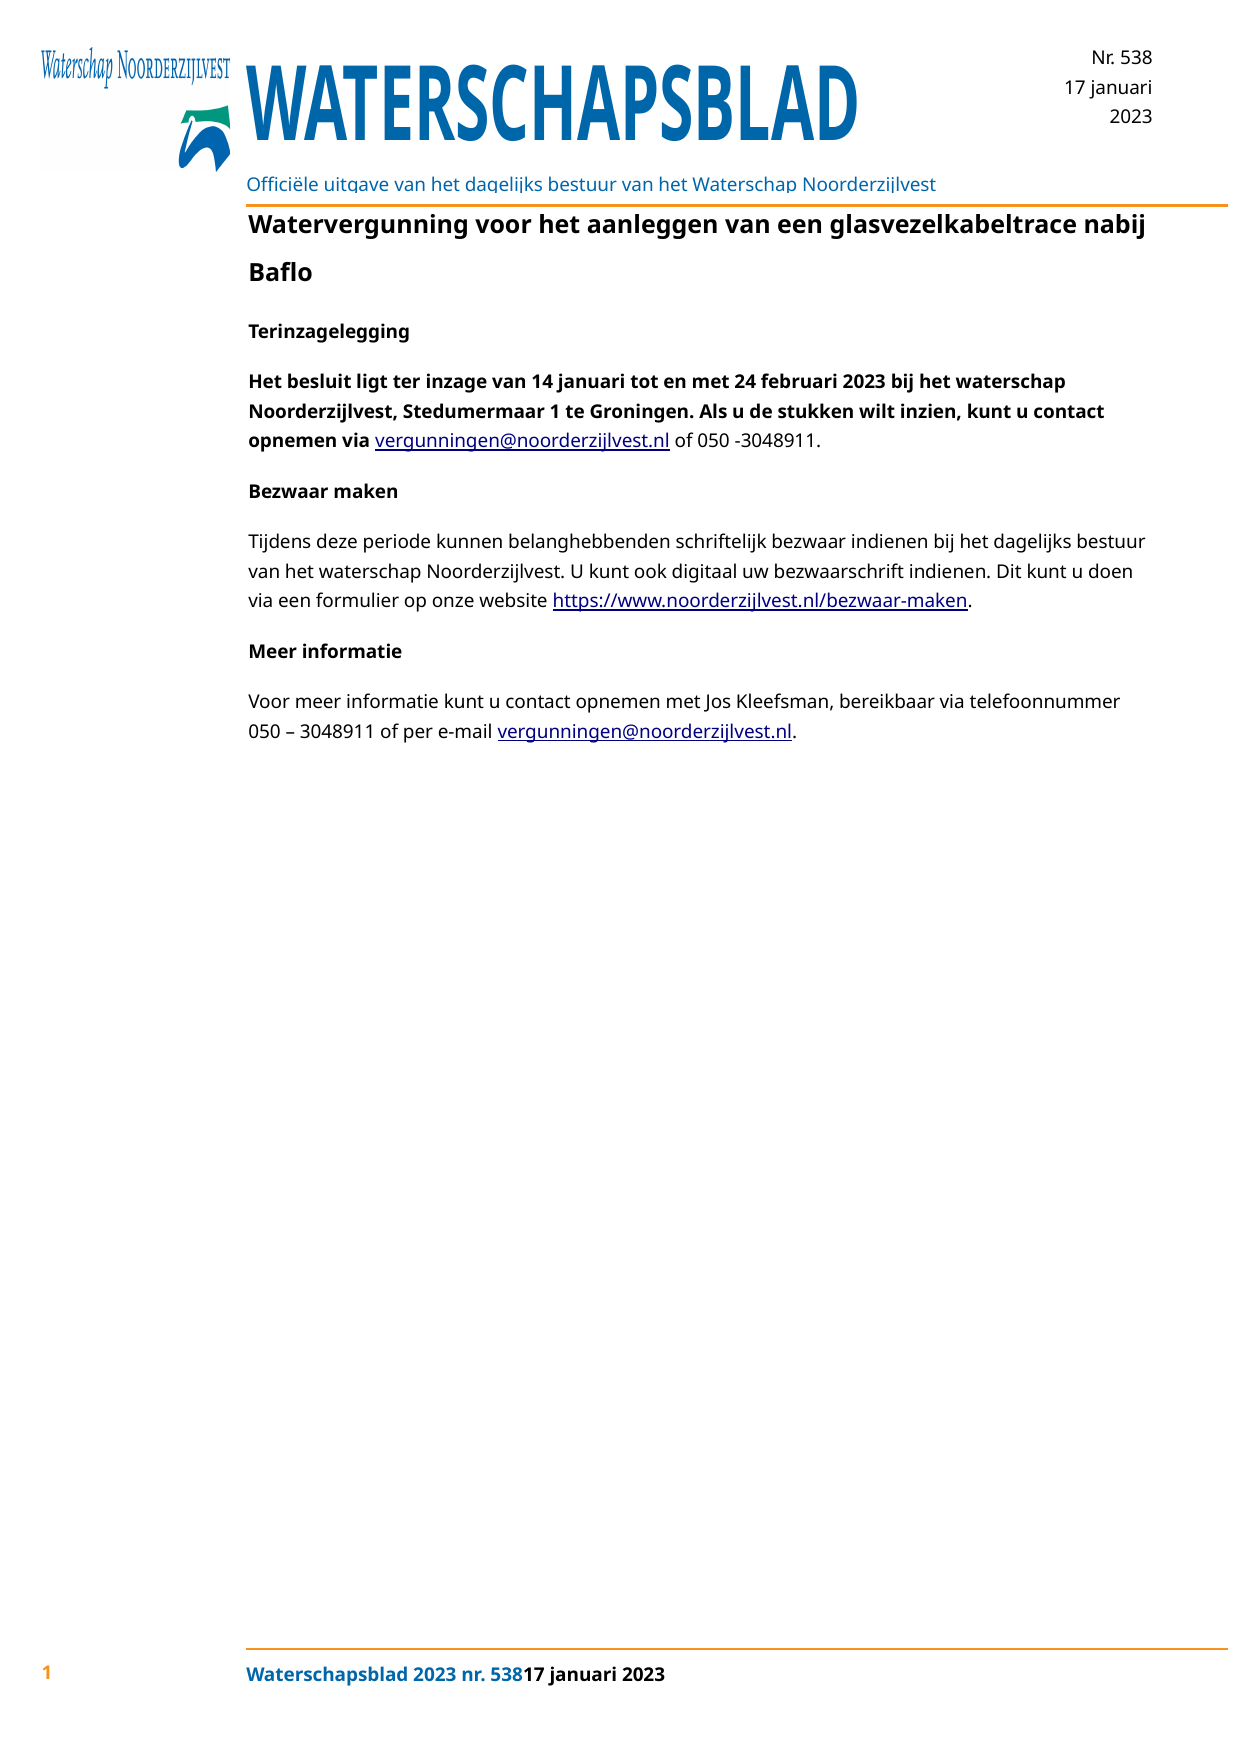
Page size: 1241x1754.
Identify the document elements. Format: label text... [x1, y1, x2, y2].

text Voor meer informatie kunt u contact opnemen met Jos Kleefsman, bereikbaar via telefoonnummer 050 – 3048911 of per e-mail vergunningen@noorderzijlvest.nl. [248, 688, 1152, 744]
text Meer informatie [248, 638, 1152, 664]
text Terinzagelegging [248, 318, 1152, 344]
text Tijdens deze periode kunnen belanghebbenden schriftelijk bezwaar indienen bij het dagelijks bestuur van het waterschap Noorderzijlvest. U kunt ook digitaal uw bezwaarschrift indienen. Dit kunt u doen via een formulier op onze website https://www.noorderzijlvest.nl/bezwaar-maken. [248, 528, 1152, 613]
text Het besluit ligt ter inzage van 14 januari tot en met 24 februari 2023 bij het waterschap Noorderzijlvest, Stedumermaar 1 te Groningen. Als u de stukken wilt inzien, kunt u contact opnemen via vergunningen@noorderzijlvest.nl of 050 -3048911. [248, 368, 1152, 453]
picture [41, 47, 231, 172]
text Bezwaar maken [248, 478, 1152, 504]
text Watervergunning voor het aanleggen van een glasvezelkabeltrace nabij Baflo [248, 207, 1152, 288]
